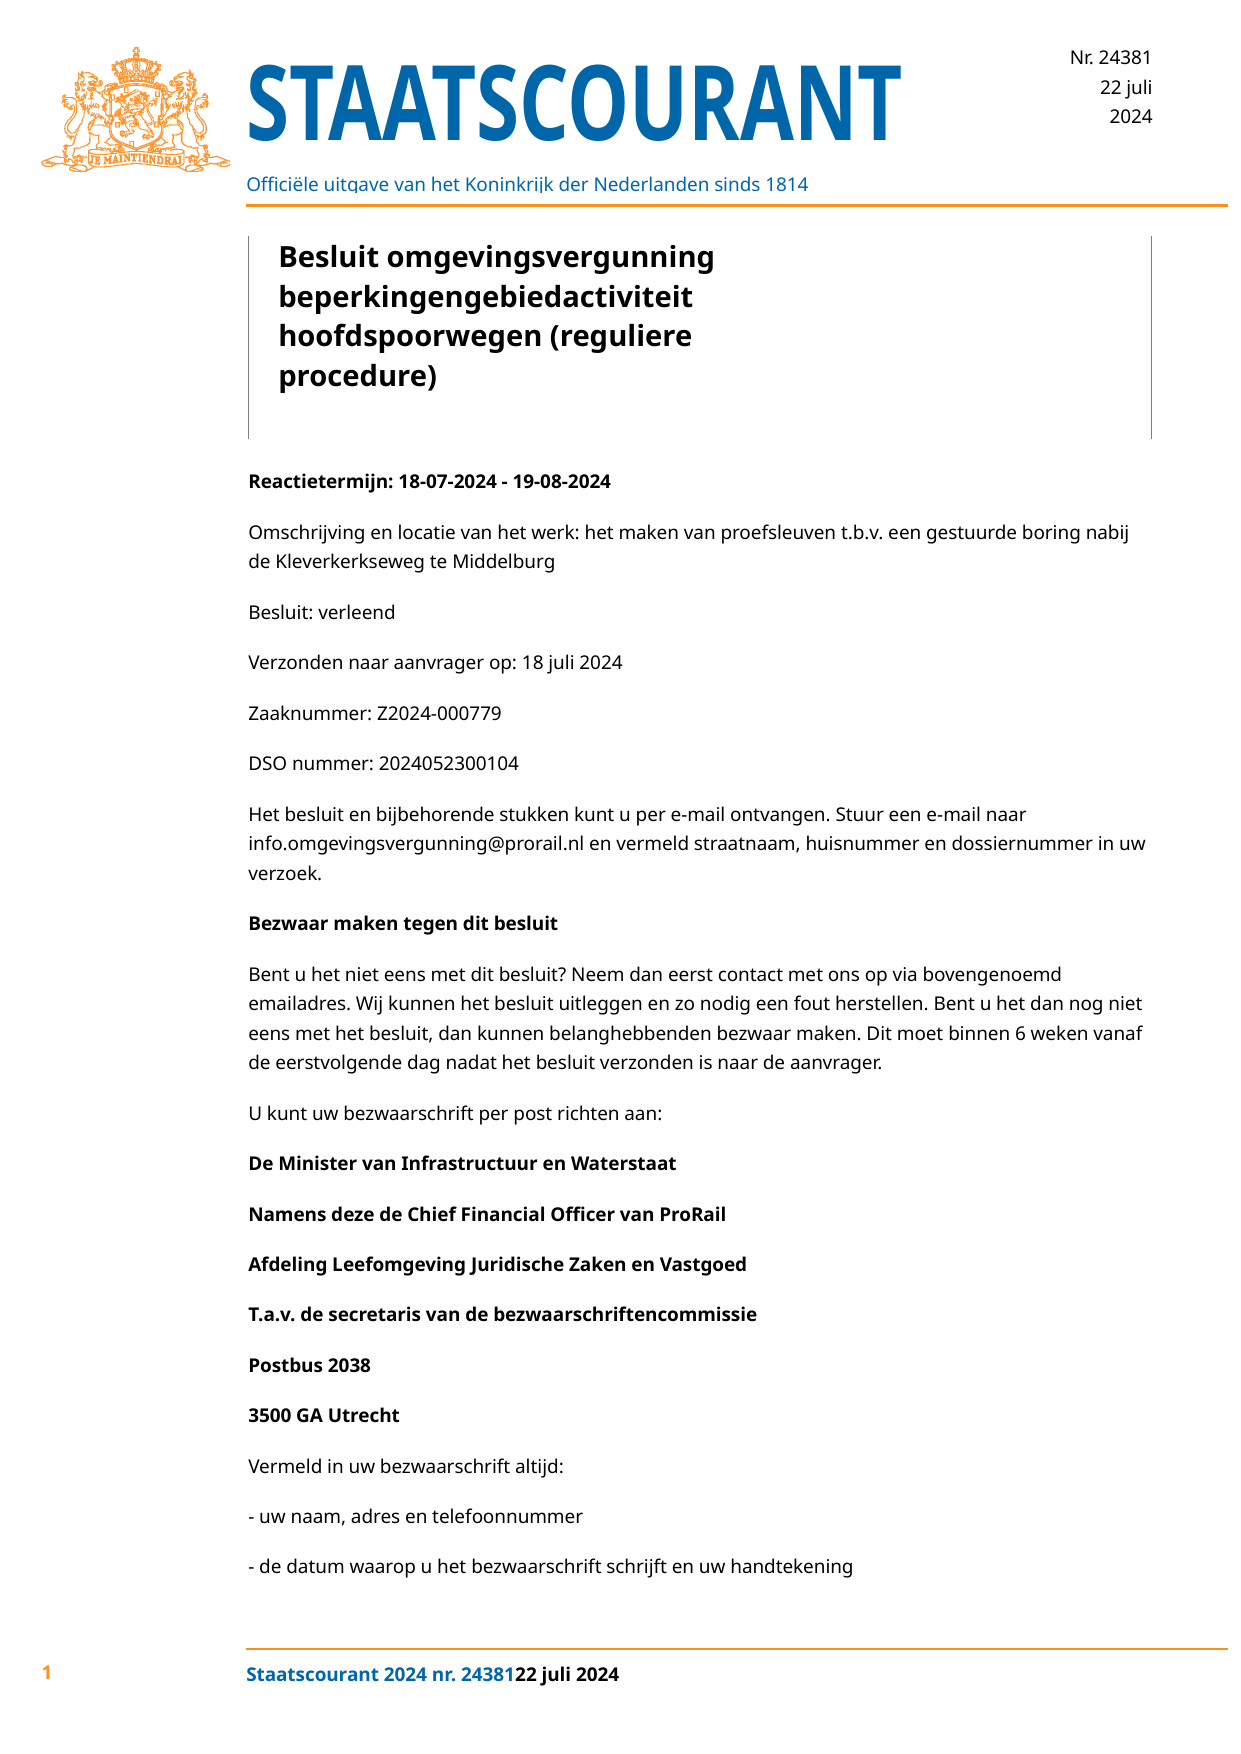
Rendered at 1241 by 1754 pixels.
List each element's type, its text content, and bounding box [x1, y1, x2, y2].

text Bezwaar maken tegen dit besluit [248, 910, 1152, 936]
picture [912, 236, 1090, 414]
text DSO nummer: 2024052300104 [248, 750, 1152, 776]
text De Minister van Infrastructuur en Waterstaat [248, 1150, 1152, 1176]
text U kunt uw bezwaarschrift per post richten aan: [248, 1100, 1152, 1126]
table_header Besluit omgevingsvergunning beperkingengebiedactiviteit hoofdspoorwegen (reguliere procedure) [249, 236, 850, 439]
text Namens deze de Chief Financial Officer van ProRail [248, 1201, 1152, 1226]
text Zaaknummer: Z2024-000779 [248, 700, 1152, 726]
text Besluit: verleend [248, 599, 1152, 625]
text Postbus 2038 [248, 1352, 1152, 1378]
text - uw naam, adres en telefoonnummer [248, 1503, 1152, 1529]
text Bent u het niet eens met dit besluit? Neem dan eerst contact met ons op via bovengenoemd emailadres. Wij kunnen het besluit uitleggen en zo nodig een fout herstellen. Bent u het dan nog niet eens met het besluit, dan kunnen belanghebbenden bezwaar maken. Dit moet binnen 6 weken vanaf de eerstvolgende dag nadat het besluit verzonden is naar de aanvrager. [248, 961, 1152, 1075]
text Reactietermijn: 18-07-2024 - 19-08-2024 [248, 469, 1152, 494]
text Het besluit en bijbehorende stukken kunt u per e-mail ontvangen. Stuur een e-mail naar info.omgevingsvergunning@prorail.nl en vermeld straatnaam, huisnummer en dossiernummer in uw verzoek. [248, 801, 1152, 886]
text T.a.v. de secretaris van de bezwaarschriftencommissie [248, 1302, 1152, 1327]
table_header [850, 414, 1151, 439]
text - de datum waarop u het bezwaarschrift schrijft en uw handtekening [248, 1554, 1152, 1579]
text Verzonden naar aanvrager op: 18 juli 2024 [248, 649, 1152, 675]
text Afdeling Leefomgeving Juridische Zaken en Vastgoed [248, 1251, 1152, 1277]
text 3500 GA Utrecht [248, 1402, 1152, 1428]
table_header [850, 236, 912, 413]
text Omschrijving en locatie van het werk: het maken van proefsleuven t.b.v. een gestuurde boring nabij de Kleverkerkseweg te Middelburg [248, 519, 1152, 574]
text Vermeld in uw bezwaarschrift altijd: [248, 1453, 1152, 1478]
table_header [1090, 236, 1151, 413]
picture [41, 47, 231, 172]
